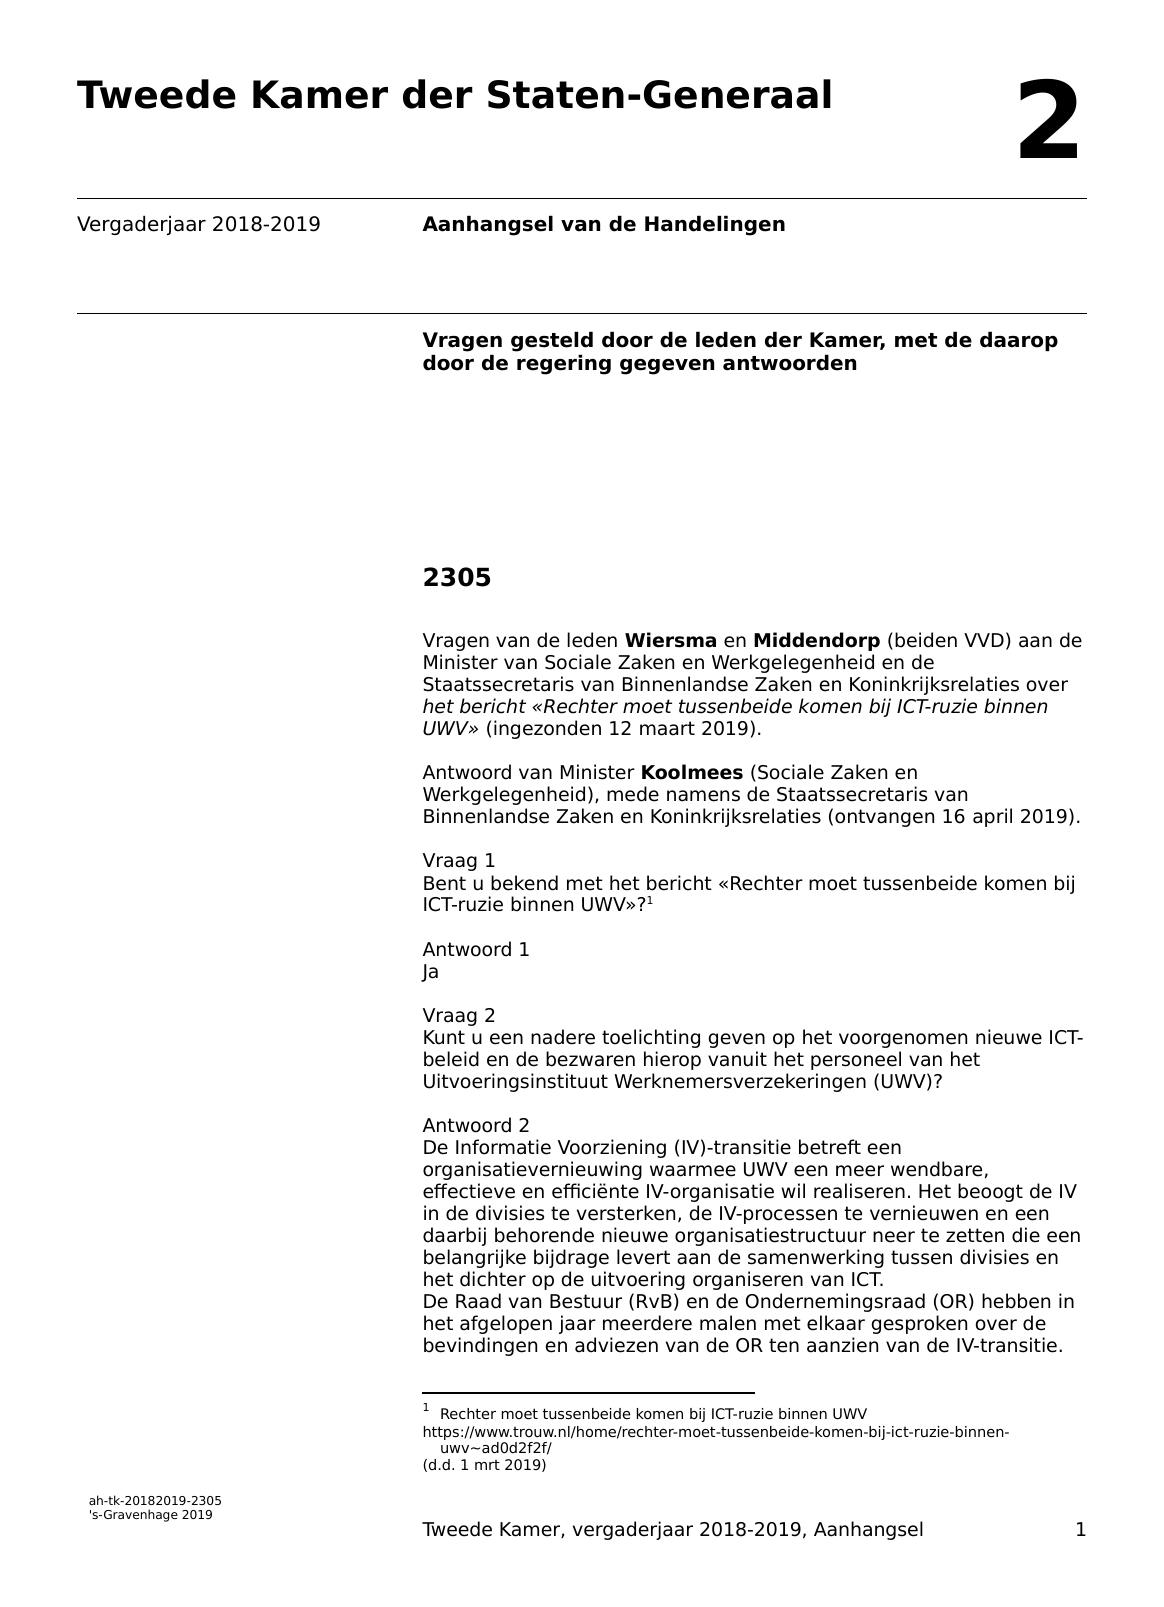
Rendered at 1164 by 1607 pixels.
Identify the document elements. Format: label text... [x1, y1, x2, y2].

table_header Tweede Kamer der Staten-Generaal [77, 59, 886, 198]
table_cell Vragen gesteld door de leden der Kamer, met de daarop door de regering gegeven antwoorden [422, 314, 1087, 375]
table_cell Vergaderjaar 2018-2019 [77, 199, 422, 313]
table_header 2 [886, 59, 1087, 198]
text Bent u bekend met het bericht «Rechter moet tussenbeide komen bij ICT-ruzie binnen UWV»? [422, 872, 1087, 916]
text Rechter moet tussenbeide komen bij ICT-ruzie binnen UWV [422, 1402, 1087, 1424]
text 2305 [422, 563, 1087, 592]
text Antwoord 1 [422, 938, 1087, 961]
table_cell [77, 314, 422, 375]
text De Raad van Bestuur (RvB) en de Ondernemingsraad (OR) hebben in het afgelopen jaar meerdere malen met elkaar gesproken over de bevindingen en adviezen van de OR ten aanzien van de IV-transitie. [422, 1291, 1087, 1357]
text De Informatie Voorziening (IV)-transitie betreft een organisatievernieuwing waarmee UWV een meer wendbare, effectieve en efficiënte IV-organisatie wil realiseren. Het beoogt de IV in de divisies te versterken, de IV-processen te vernieuwen en een daarbij behorende nieuwe organisatiestructuur neer te zetten die een belangrijke bijdrage levert aan de samenwerking tussen divisies en het dichter op de uitvoering organiseren van ICT. [422, 1137, 1087, 1291]
text Antwoord van Minister Koolmees (Sociale Zaken en Werkgelegenheid), mede namens de Staatssecretaris van Binnenlandse Zaken en Koninkrijksrelaties (ontvangen 16 april 2019). [422, 762, 1087, 828]
table_cell Aanhangsel van de Handelingen [422, 199, 1087, 313]
text ah-tk-20182019-2305 [88, 1494, 323, 1508]
text Vragen van de leden Wiersma en Middendorp (beiden VVD) aan de Minister van Sociale Zaken en Werkgelegenheid en de Staatssecretaris van Binnenlandse Zaken en Koninkrijksrelaties over het bericht «Rechter moet tussenbeide komen bij ICT-ruzie binnen UWV» (ingezonden 12 maart 2019). [422, 630, 1087, 740]
text Kunt u een nadere toelichting geven op het voorgenomen nieuwe ICT-beleid en de bezwaren hierop vanuit het personeel van het Uitvoeringsinstituut Werknemersverzekeringen (UWV)? [422, 1027, 1087, 1093]
text (d.d. 1 mrt 2019) [422, 1457, 1087, 1474]
text 's-Gravenhage 2019 [88, 1508, 323, 1522]
text Vraag 1 [422, 850, 1087, 872]
text Vraag 2 [422, 1005, 1087, 1027]
text https://www.trouw.nl/home/rechter-moet-tussenbeide-komen-bij-ict-ruzie-binnen-uwv~ad0d2f2f/ [422, 1424, 1087, 1457]
text Antwoord 2 [422, 1115, 1087, 1137]
text Ja [422, 961, 1087, 982]
